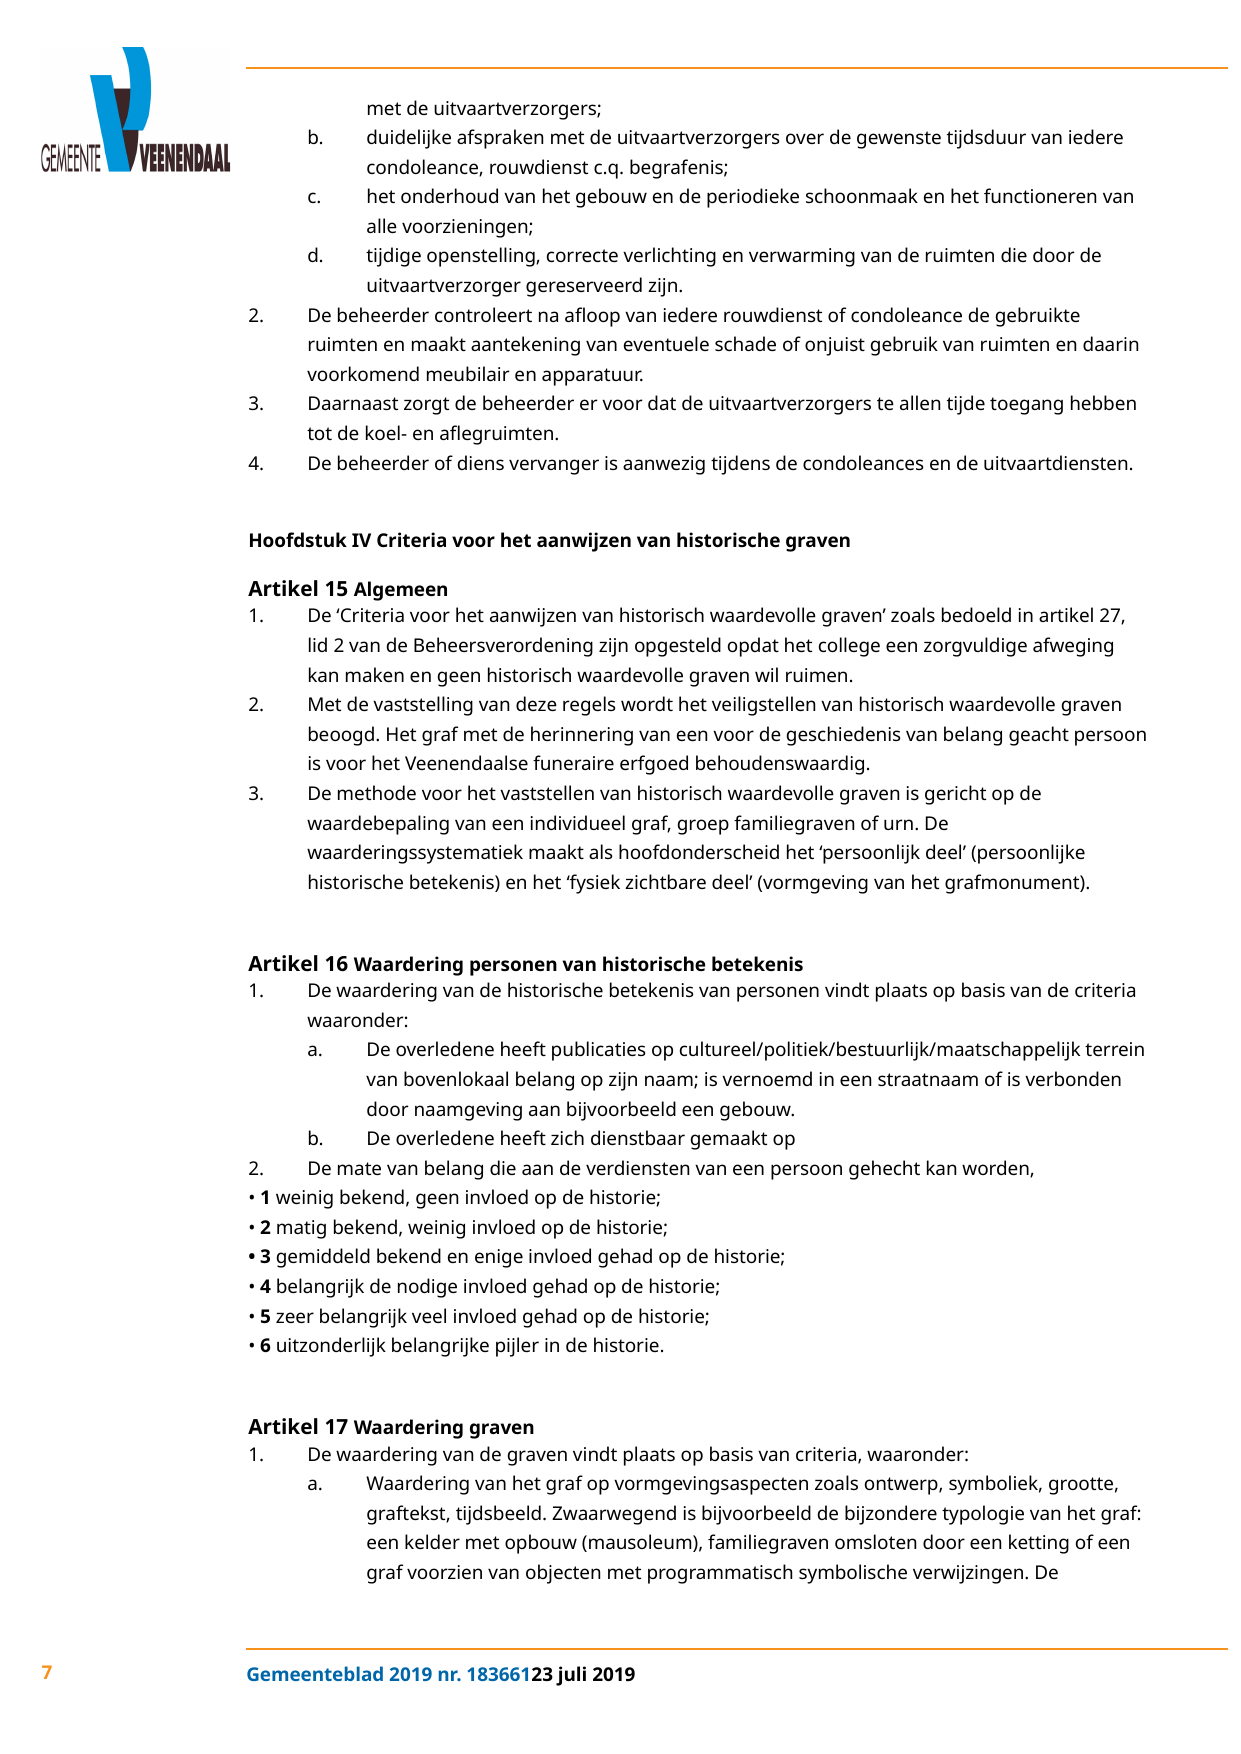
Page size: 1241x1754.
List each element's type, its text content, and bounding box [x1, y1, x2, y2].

list De overledene heeft zich dienstbaar gemaakt op [307, 1125, 1152, 1151]
list duidelijke afspraken met de uitvaartverzorgers over de gewenste tijdsduur van iedere condoleance, rouwdienst c.q. begrafenis; [307, 124, 1152, 180]
list het onderhoud van het gebouw en de periodieke schoonmaak en het functioneren van alle voorzieningen; [307, 183, 1152, 239]
text Hoofdstuk IV Criteria voor het aanwijzen van historische graven [248, 525, 1152, 553]
list met de uitvaartverzorgers; [307, 95, 1152, 121]
list Daarnaast zorgt de beheerder er voor dat de uitvaartverzorgers te allen tijde toegang hebben tot de koel- en aflegruimten. [248, 391, 1152, 446]
list De overledene heeft publicaties op cultureel/politiek/bestuurlijk/maatschappelijk terrein van bovenlokaal belang op zijn naam; is vernoemd in een straatnaam of is verbonden door naamgeving aan bijvoorbeeld een gebouw. [307, 1037, 1152, 1121]
picture [123, 47, 231, 172]
list De mate van belang die aan de verdiensten van een persoon gehecht kan worden, [248, 1155, 1152, 1181]
text • 1 weinig bekend, geen invloed op de historie; [248, 1184, 1152, 1210]
list Met de vaststelling van deze regels wordt het veiligstellen van historisch waardevolle graven beoogd. Het graf met de herinnering van een voor de geschiedenis van belang geacht persoon is voor het Veenendaalse funeraire erfgoed behoudenswaardig. [248, 691, 1152, 776]
list De beheerder of diens vervanger is aanwezig tijdens de condoleances en de uitvaartdiensten. [248, 450, 1152, 476]
text • 6 uitzonderlijk belangrijke pijler in de historie. [248, 1332, 1152, 1358]
list De beheerder controleert na afloop van iedere rouwdienst of condoleance de gebruikte ruimten en maakt aantekening van eventuele schade of onjuist gebruik van ruimten en daarin voorkomend meubilair en apparatuur. [248, 302, 1152, 387]
text Artikel 15 Algemeen [248, 574, 1152, 603]
list Waardering van het graf op vormgevingsaspecten zoals ontwerp, symboliek, grootte, graftekst, tijdsbeeld. Zwaarwegend is bijvoorbeeld de bijzondere typologie van het graf: een kelder met opbouw (mausoleum), familiegraven omsloten door een ketting of een graf voorzien van objecten met programmatisch symbolische verwijzingen. De [307, 1470, 1152, 1585]
list De waardering van de historische betekenis van personen vindt plaats op basis van de criteria waaronder: [248, 977, 1152, 1033]
text Artikel 16 Waardering personen van historische betekenis [248, 949, 1152, 977]
text Artikel 17 Waardering graven [248, 1412, 1152, 1441]
list De waardering van de graven vindt plaats op basis van criteria, waaronder: [248, 1441, 1152, 1467]
list tijdige openstelling, correcte verlichting en verwarming van de ruimten die door de uitvaartverzorger gereserveerd zijn. [307, 243, 1152, 298]
list De methode voor het vaststellen van historisch waardevolle graven is gericht op de waardebepaling van een individueel graf, groep familiegraven of urn. De waarderingssystematiek maakt als hoofdonderscheid het ‘persoonlijk deel’ (persoonlijke historische betekenis) en het ‘fysiek zichtbare deel’ (vormgeving van het grafmonument). [248, 780, 1152, 895]
picture [41, 47, 130, 172]
list De ‘Criteria voor het aanwijzen van historisch waardevolle graven’ zoals bedoeld in artikel 27, lid 2 van de Beheersverordening zijn opgesteld opdat het college een zorgvuldige afweging kan maken en geen historisch waardevolle graven wil ruimen. [248, 603, 1152, 688]
text • 2 matig bekend, weinig invloed op de historie; [248, 1214, 1152, 1240]
text • 4 belangrijk de nodige invloed gehad op de historie; [248, 1273, 1152, 1299]
text • 5 zeer belangrijk veel invloed gehad op de historie; [248, 1303, 1152, 1328]
text • 3 gemiddeld bekend en enige invloed gehad op de historie; [248, 1244, 1152, 1269]
